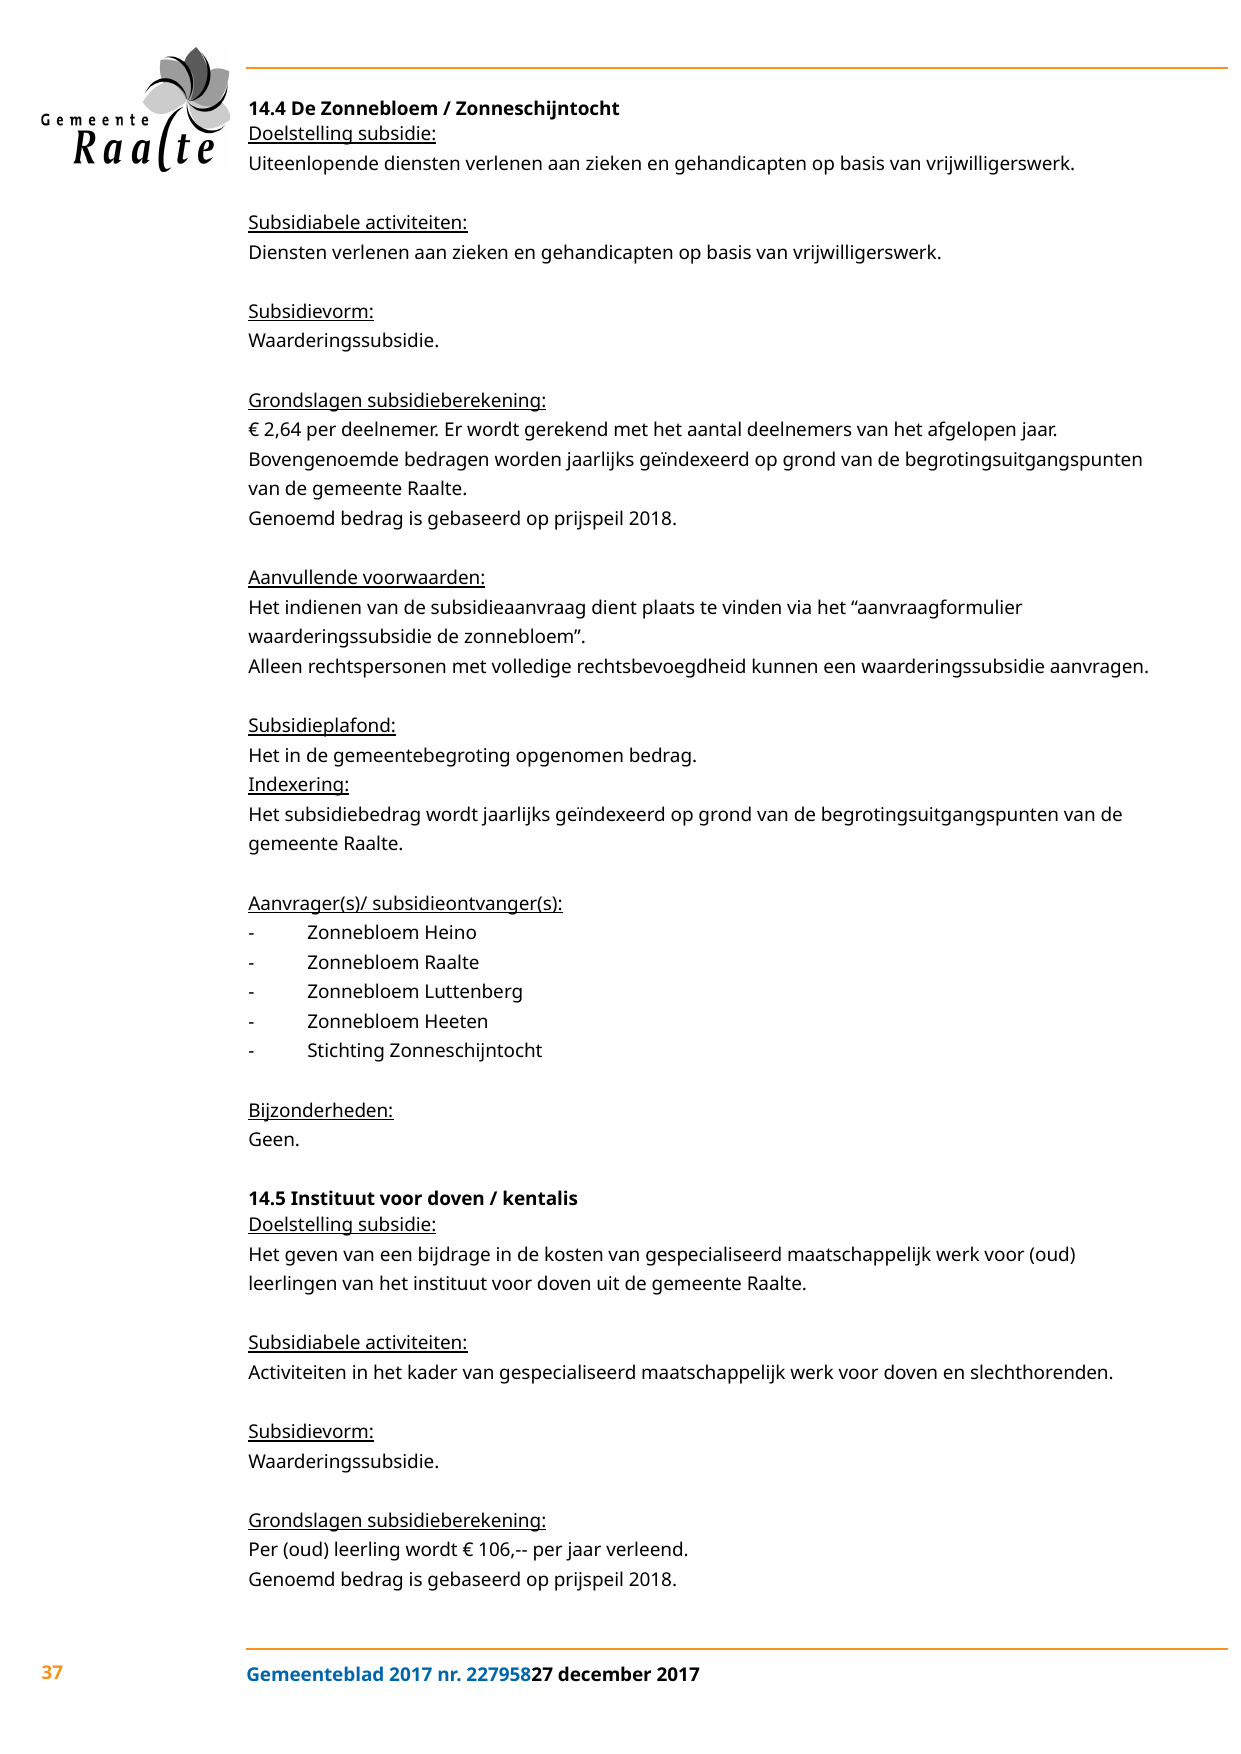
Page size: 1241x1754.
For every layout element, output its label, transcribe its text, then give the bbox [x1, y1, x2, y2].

list Zonnebloem Luttenberg [248, 978, 1152, 1004]
list Stichting Zonneschijntocht [248, 1038, 1152, 1063]
text Het in de gemeentebegroting opgenomen bedrag. [248, 742, 1152, 767]
text Indexering: [248, 771, 1152, 797]
text 14.4 De Zonnebloem / Zonneschijntocht [248, 95, 1152, 121]
text Geen. [248, 1126, 1152, 1152]
text Doelstelling subsidie: [248, 121, 1152, 146]
text Het indienen van de subsidieaanvraag dient plaats te vinden via het “aanvraagformulier waarderingssubsidie de zonnebloem”. [248, 594, 1152, 649]
text Doelstelling subsidie: [248, 1211, 1152, 1237]
text € 2,64 per deelnemer. Er wordt gerekend met het aantal deelnemers van het afgelopen jaar. Bovengenoemde bedragen worden jaarlijks geïndexeerd op grond van de begrotingsuitgangspunten van de gemeente Raalte. [248, 416, 1152, 501]
text Waarderingssubsidie. [248, 1448, 1152, 1474]
text Subsidiabele activiteiten: [248, 1329, 1152, 1355]
text Grondslagen subsidieberekening: [248, 387, 1152, 412]
text Subsidievorm: [248, 1418, 1152, 1444]
text Uiteenlopende diensten verlenen aan zieken en gehandicapten op basis van vrijwilligerswerk. [248, 150, 1152, 176]
text Het subsidiebedrag wordt jaarlijks geïndexeerd op grond van de begrotingsuitgangspunten van de gemeente Raalte. [248, 801, 1152, 856]
text Aanvrager(s)/ subsidieontvanger(s): [248, 890, 1152, 915]
text 14.5 Instituut voor doven / kentalis [248, 1186, 1152, 1211]
list Zonnebloem Raalte [248, 949, 1152, 974]
text Bijzonderheden: [248, 1097, 1152, 1122]
text Grondslagen subsidieberekening: [248, 1507, 1152, 1533]
text Waarderingssubsidie. [248, 328, 1152, 353]
list Zonnebloem Heeten [248, 1008, 1152, 1034]
text Activiteiten in het kader van gespecialiseerd maatschappelijk werk voor doven en slechthorenden. [248, 1359, 1152, 1385]
text Genoemd bedrag is gebaseerd op prijspeil 2018. [248, 1566, 1152, 1592]
text Per (oud) leerling wordt € 106,-- per jaar verleend. [248, 1537, 1152, 1562]
text Het geven van een bijdrage in de kosten van gespecialiseerd maatschappelijk werk voor (oud) leerlingen van het instituut voor doven uit de gemeente Raalte. [248, 1241, 1152, 1296]
list Zonnebloem Heino [248, 919, 1152, 945]
text Diensten verlenen aan zieken en gehandicapten op basis van vrijwilligerswerk. [248, 239, 1152, 264]
text Subsidieplafond: [248, 712, 1152, 738]
text Genoemd bedrag is gebaseerd op prijspeil 2018. [248, 505, 1152, 531]
text Alleen rechtspersonen met volledige rechtsbevoegdheid kunnen een waarderingssubsidie aanvragen. [248, 653, 1152, 679]
text Aanvullende voorwaarden: [248, 564, 1152, 590]
text Subsidiabele activiteiten: [248, 209, 1152, 235]
picture [41, 47, 231, 172]
text Subsidievorm: [248, 298, 1152, 324]
